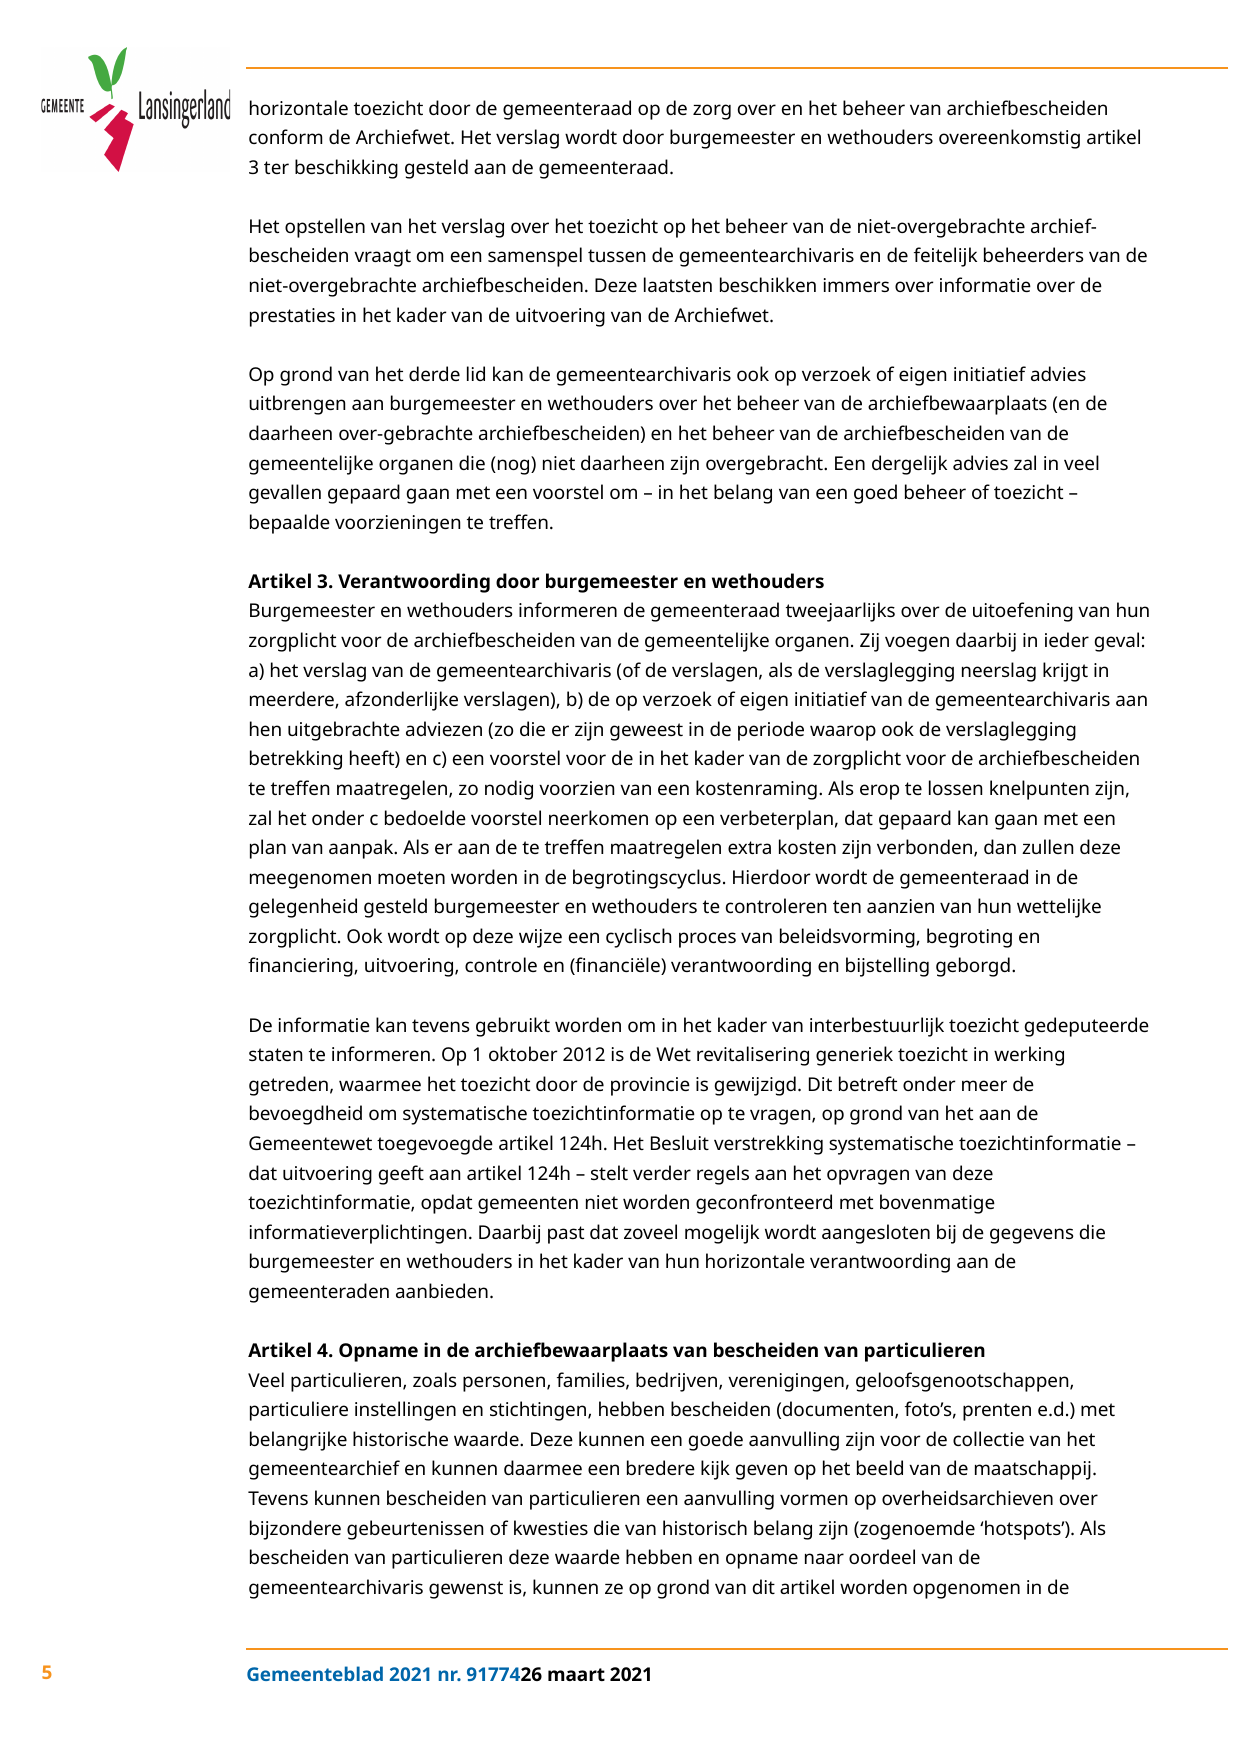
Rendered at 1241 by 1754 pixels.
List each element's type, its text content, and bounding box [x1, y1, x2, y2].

text Op grond van het derde lid kan de gemeentearchivaris ook op verzoek of eigen initiatief advies uitbrengen aan burgemeester en wethouders over het beheer van de archiefbewaarplaats (en de daarheen over-gebrachte archiefbescheiden) en het beheer van de archiefbescheiden van de gemeentelijke organen die (nog) niet daarheen zijn overgebracht. Een dergelijk advies zal in veel gevallen gepaard gaan met een voorstel om – in het belang van een goed beheer of toezicht – bepaalde voorzieningen te treffen. [248, 361, 1152, 535]
text De informatie kan tevens gebruikt worden om in het kader van interbestuurlijk toezicht gedeputeerde staten te informeren. Op 1 oktober 2012 is de Wet revitalisering generiek toezicht in werking getreden, waarmee het toezicht door de provincie is gewijzigd. Dit betreft onder meer de bevoegdheid om systematische toezichtinformatie op te vragen, op grond van het aan de Gemeentewet toegevoegde artikel 124h. Het Besluit verstrekking systematische toezichtinformatie – dat uitvoering geeft aan artikel 124h – stelt verder regels aan het opvragen van deze toezichtinformatie, opdat gemeenten niet worden geconfronteerd met bovenmatige informatieverplichtingen. Daarbij past dat zoveel mogelijk wordt aangesloten bij de gegevens die burgemeester en wethouders in het kader van hun horizontale verantwoording aan de gemeenteraden aanbieden. [248, 1012, 1152, 1304]
text Artikel 3. Verantwoording door burgemeester en wethouders [248, 568, 1152, 594]
text Burgemeester en wethouders informeren de gemeenteraad tweejaarlijks over de uitoefening van hun zorgplicht voor de archiefbescheiden van de gemeentelijke organen. Zij voegen daarbij in ieder geval: a) het verslag van de gemeentearchivaris (of de verslagen, als de verslaglegging neerslag krijgt in meerdere, afzonderlijke verslagen), b) de op verzoek of eigen initiatief van de gemeentearchivaris aan hen uitgebrachte adviezen (zo die er zijn geweest in de periode waarop ook de verslaglegging betrekking heeft) en c) een voorstel voor de in het kader van de zorgplicht voor de archiefbescheiden te treffen maatregelen, zo nodig voorzien van een kostenraming. Als erop te lossen knelpunten zijn, zal het onder c bedoelde voorstel neerkomen op een verbeterplan, dat gepaard kan gaan met een plan van aanpak. Als er aan de te treffen maatregelen extra kosten zijn verbonden, dan zullen deze meegenomen moeten worden in de begrotingscyclus. Hierdoor wordt de gemeenteraad in de gelegenheid gesteld burgemeester en wethouders te controleren ten aanzien van hun wettelijke zorgplicht. Ook wordt op deze wijze een cyclisch proces van beleidsvorming, begroting en financiering, uitvoering, controle en (financiële) verantwoording en bijstelling geborgd. [248, 598, 1152, 978]
text Artikel 4. Opname in de archiefbewaarplaats van bescheiden van particulieren [248, 1337, 1152, 1363]
text Veel particulieren, zoals personen, families, bedrijven, verenigingen, geloofsgenootschappen, particuliere instellingen en stichtingen, hebben bescheiden (documenten, foto’s, prenten e.d.) met belangrijke historische waarde. Deze kunnen een goede aanvulling zijn voor de collectie van het gemeentearchief en kunnen daarmee een bredere kijk geven op het beeld van de maatschappij. Tevens kunnen bescheiden van particulieren een aanvulling vormen op overheidsarchieven over bijzondere gebeurtenissen of kwesties die van historisch belang zijn (zogenoemde ‘hotspots’). Als bescheiden van particulieren deze waarde hebben en opname naar oordeel van de gemeentearchivaris gewenst is, kunnen ze op grond van dit artikel worden opgenomen in de [248, 1367, 1152, 1600]
text Het opstellen van het verslag over het toezicht op het beheer van de niet-overgebrachte archief-bescheiden vraagt om een samenspel tussen de gemeentearchivaris en de feitelijk beheerders van de niet-overgebrachte archiefbescheiden. Deze laatsten beschikken immers over informatie over de prestaties in het kader van de uitvoering van de Archiefwet. [248, 213, 1152, 328]
picture [41, 47, 231, 172]
text horizontale toezicht door de gemeenteraad op de zorg over en het beheer van archiefbescheiden conform de Archiefwet. Het verslag wordt door burgemeester en wethouders overeenkomstig artikel 3 ter beschikking gesteld aan de gemeenteraad. [248, 95, 1152, 180]
